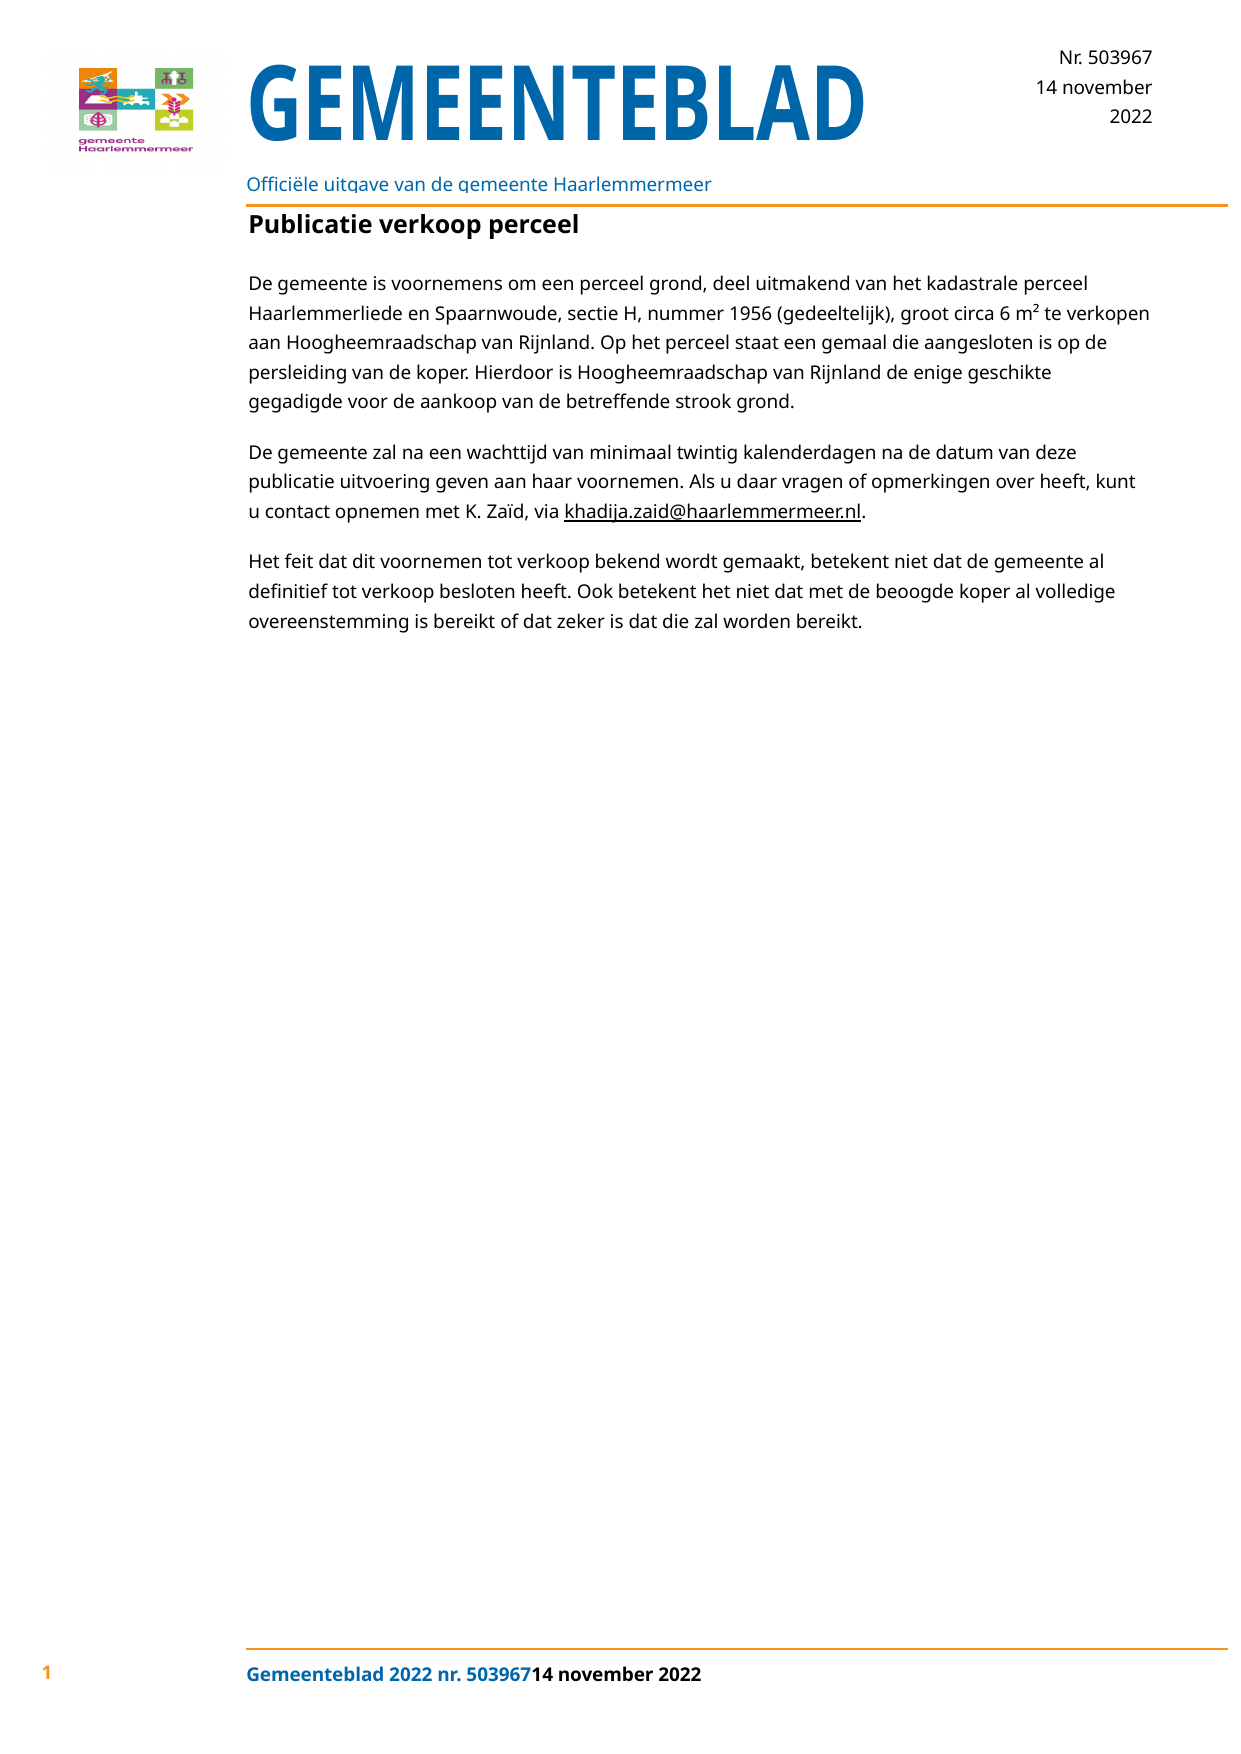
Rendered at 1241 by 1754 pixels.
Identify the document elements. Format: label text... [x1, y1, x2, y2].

text Het feit dat dit voornemen tot verkoop bekend wordt gemaakt, betekent niet dat de gemeente al definitief tot verkoop besloten heeft. Ook betekent het niet dat met de beoogde koper al volledige overeenstemming is bereikt of dat zeker is dat die zal worden bereikt. [248, 549, 1152, 633]
picture [41, 47, 231, 172]
text De gemeente zal na een wachttijd van minimaal twintig kalenderdagen na de datum van deze publicatie uitvoering geven aan haar voornemen. Als u daar vragen of opmerkingen over heeft, kunt u contact opnemen met K. Zaïd, via khadija.zaid@haarlemmermeer.nl. [248, 439, 1152, 524]
text Publicatie verkoop perceel [248, 207, 1152, 241]
text De gemeente is voornemens om een perceel grond, deel uitmakend van het kadastrale perceel Haarlemmerliede en Spaarnwoude, sectie H, nummer 1956 (gedeeltelijk), groot circa 6 m² te verkopen aan Hoogheemraadschap van Rijnland. Op het perceel staat een gemaal die aangesloten is op de persleiding van de koper. Hierdoor is Hoogheemraadschap van Rijnland de enige geschikte gegadigde voor de aankoop van de betreffende strook grond. [248, 270, 1152, 414]
